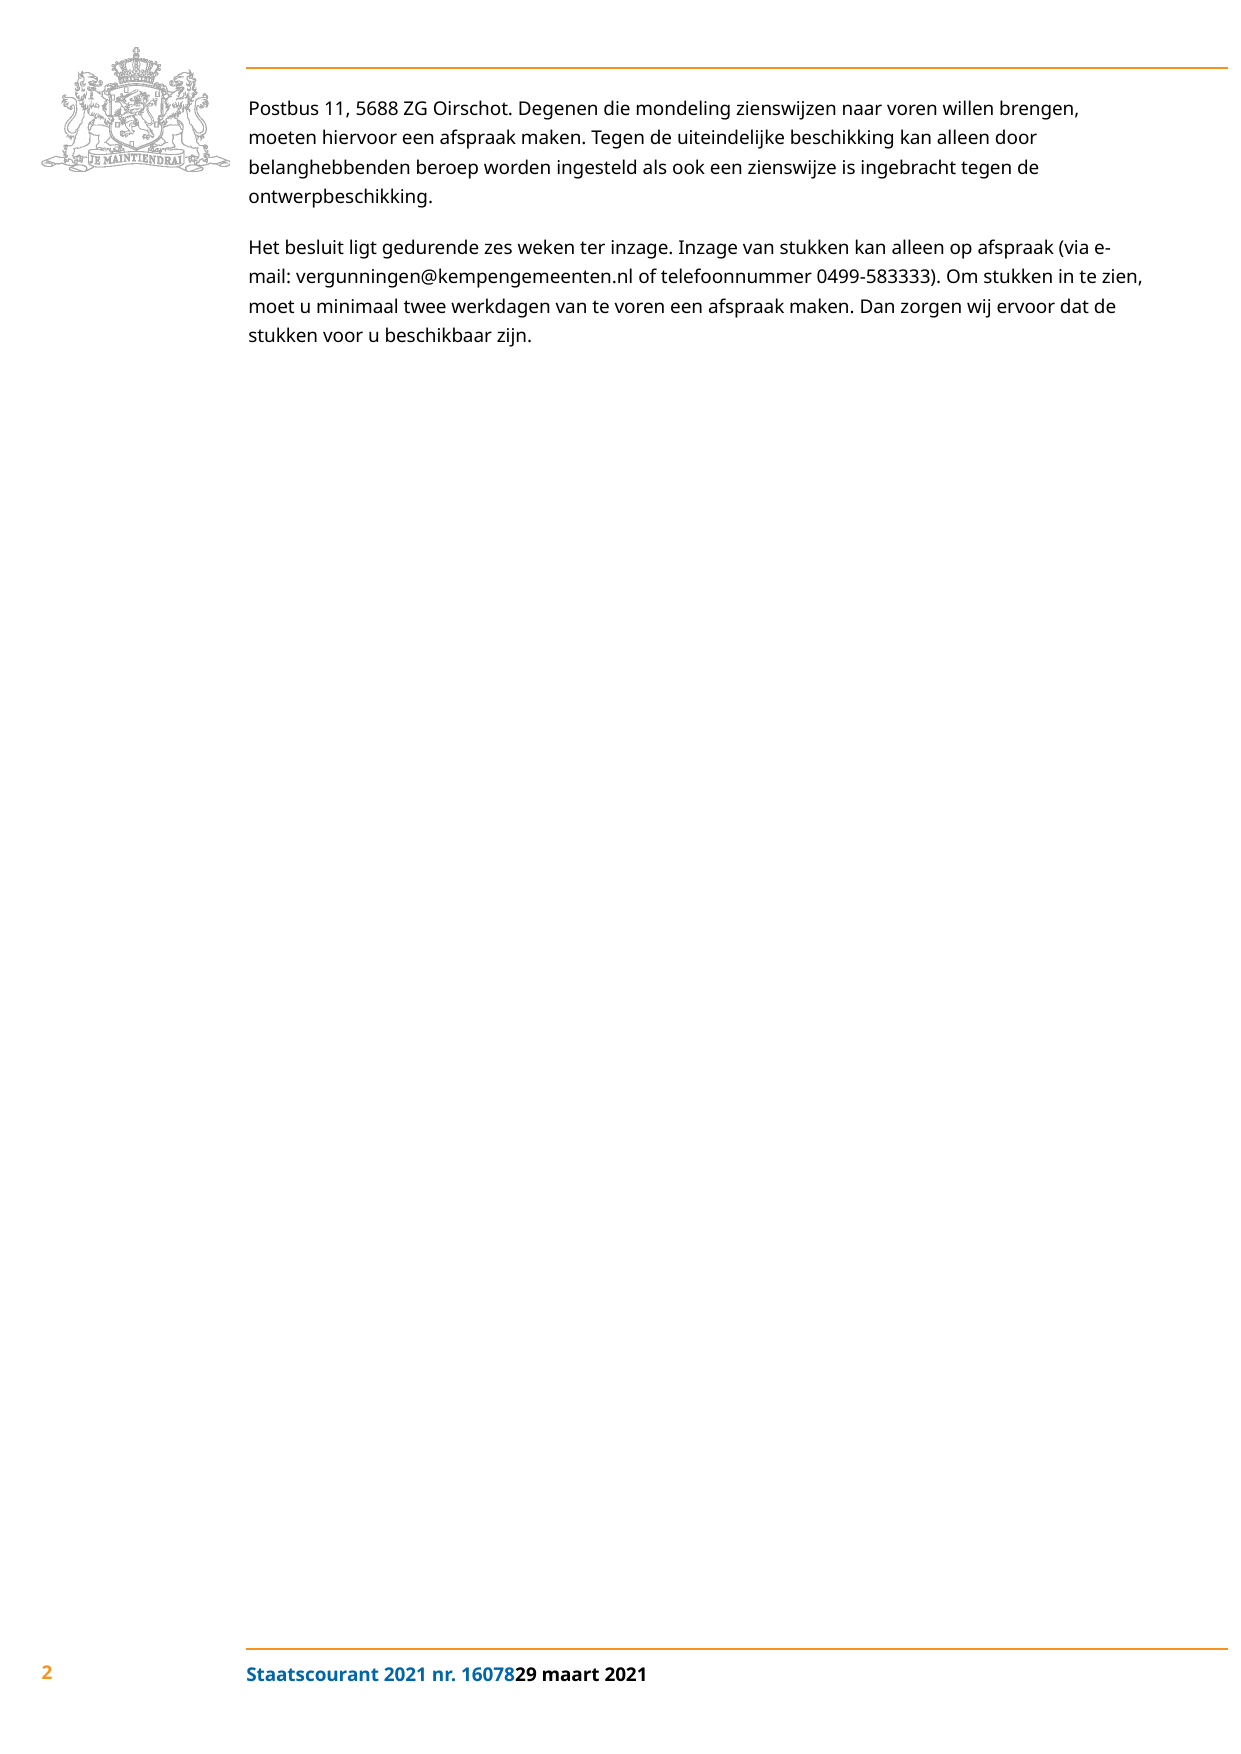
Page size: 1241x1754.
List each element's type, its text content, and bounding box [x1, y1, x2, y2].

picture [41, 47, 231, 172]
text Postbus 11, 5688 ZG Oirschot. Degenen die mondeling zienswijzen naar voren willen brengen, moeten hiervoor een afspraak maken. Tegen de uiteindelijke beschikking kan alleen door belanghebbenden beroep worden ingesteld als ook een zienswijze is ingebracht tegen de ontwerpbeschikking. [248, 95, 1152, 209]
text Het besluit ligt gedurende zes weken ter inzage. Inzage van stukken kan alleen op afspraak (via e-mail: vergunningen@kempengemeenten.nl of telefoonnummer 0499-583333). Om stukken in te zien, moet u minimaal twee werkdagen van te voren een afspraak maken. Dan zorgen wij ervoor dat de stukken voor u beschikbaar zijn. [248, 234, 1152, 348]
